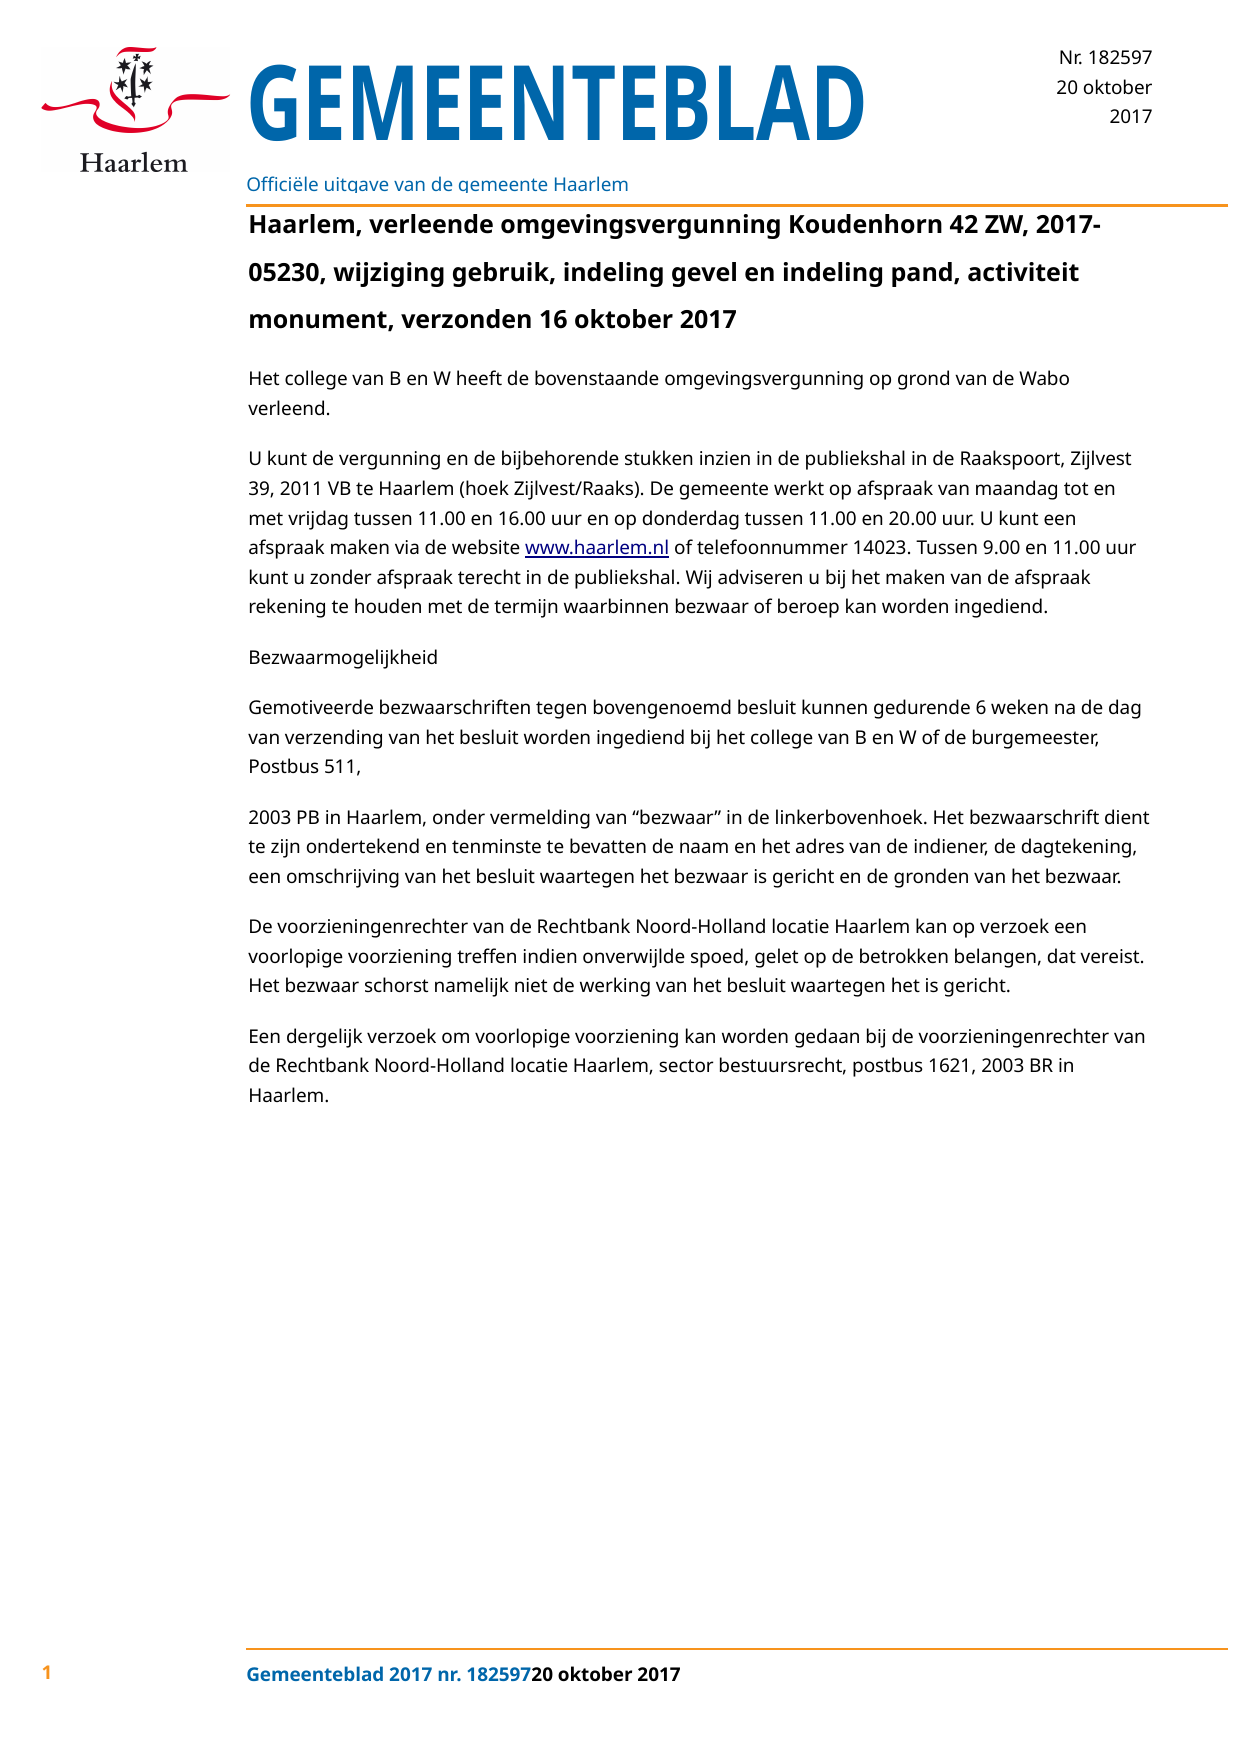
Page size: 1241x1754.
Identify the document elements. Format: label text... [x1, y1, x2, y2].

text Bezwaarmogelijkheid [248, 644, 1152, 669]
text Een dergelijk verzoek om voorlopige voorziening kan worden gedaan bij de voorzieningenrechter van de Rechtbank Noord-Holland locatie Haarlem, sector bestuursrecht, postbus 1621, 2003 BR in Haarlem. [248, 1023, 1152, 1108]
text De voorzieningenrechter van de Rechtbank Noord-Holland locatie Haarlem kan op verzoek een voorlopige voorziening treffen indien onverwijlde spoed, gelet op de betrokken belangen, dat vereist. Het bezwaar schorst namelijk niet de werking van het besluit waartegen het is gericht. [248, 913, 1152, 998]
text Het college van B en W heeft de bovenstaande omgevingsvergunning op grond van de Wabo verleend. [248, 366, 1152, 421]
text U kunt de vergunning en de bijbehorende stukken inzien in de publiekshal in de Raakspoort, Zijlvest 39, 2011 VB te Haarlem (hoek Zijlvest/Raaks). De gemeente werkt op afspraak van maandag tot en met vrijdag tussen 11.00 en 16.00 uur en op donderdag tussen 11.00 en 20.00 uur. U kunt een afspraak maken via de website www.haarlem.nl of telefoonnummer 14023. Tussen 9.00 en 11.00 uur kunt u zonder afspraak terecht in de publiekshal. Wij adviseren u bij het maken van de afspraak rekening te houden met de termijn waarbinnen bezwaar of beroep kan worden ingediend. [248, 446, 1152, 619]
text 2003 PB in Haarlem, onder vermelding van “bezwaar” in de linkerbovenhoek. Het bezwaarschrift dient te zijn ondertekend en tenminste te bevatten de naam en het adres van de indiener, de dagtekening, een omschrijving van het besluit waartegen het bezwaar is gericht en de gronden van het bezwaar. [248, 804, 1152, 889]
text Gemotiveerde bezwaarschriften tegen bovengenoemd besluit kunnen gedurende 6 weken na de dag van verzending van het besluit worden ingediend bij het college van B en W of de burgemeester, Postbus 511, [248, 694, 1152, 779]
text Haarlem, verleende omgevingsvergunning Koudenhorn 42 ZW, 2017-05230, wijziging gebruik, indeling gevel en indeling pand, activiteit monument, verzonden 16 oktober 2017 [248, 207, 1152, 336]
picture [41, 47, 231, 172]
